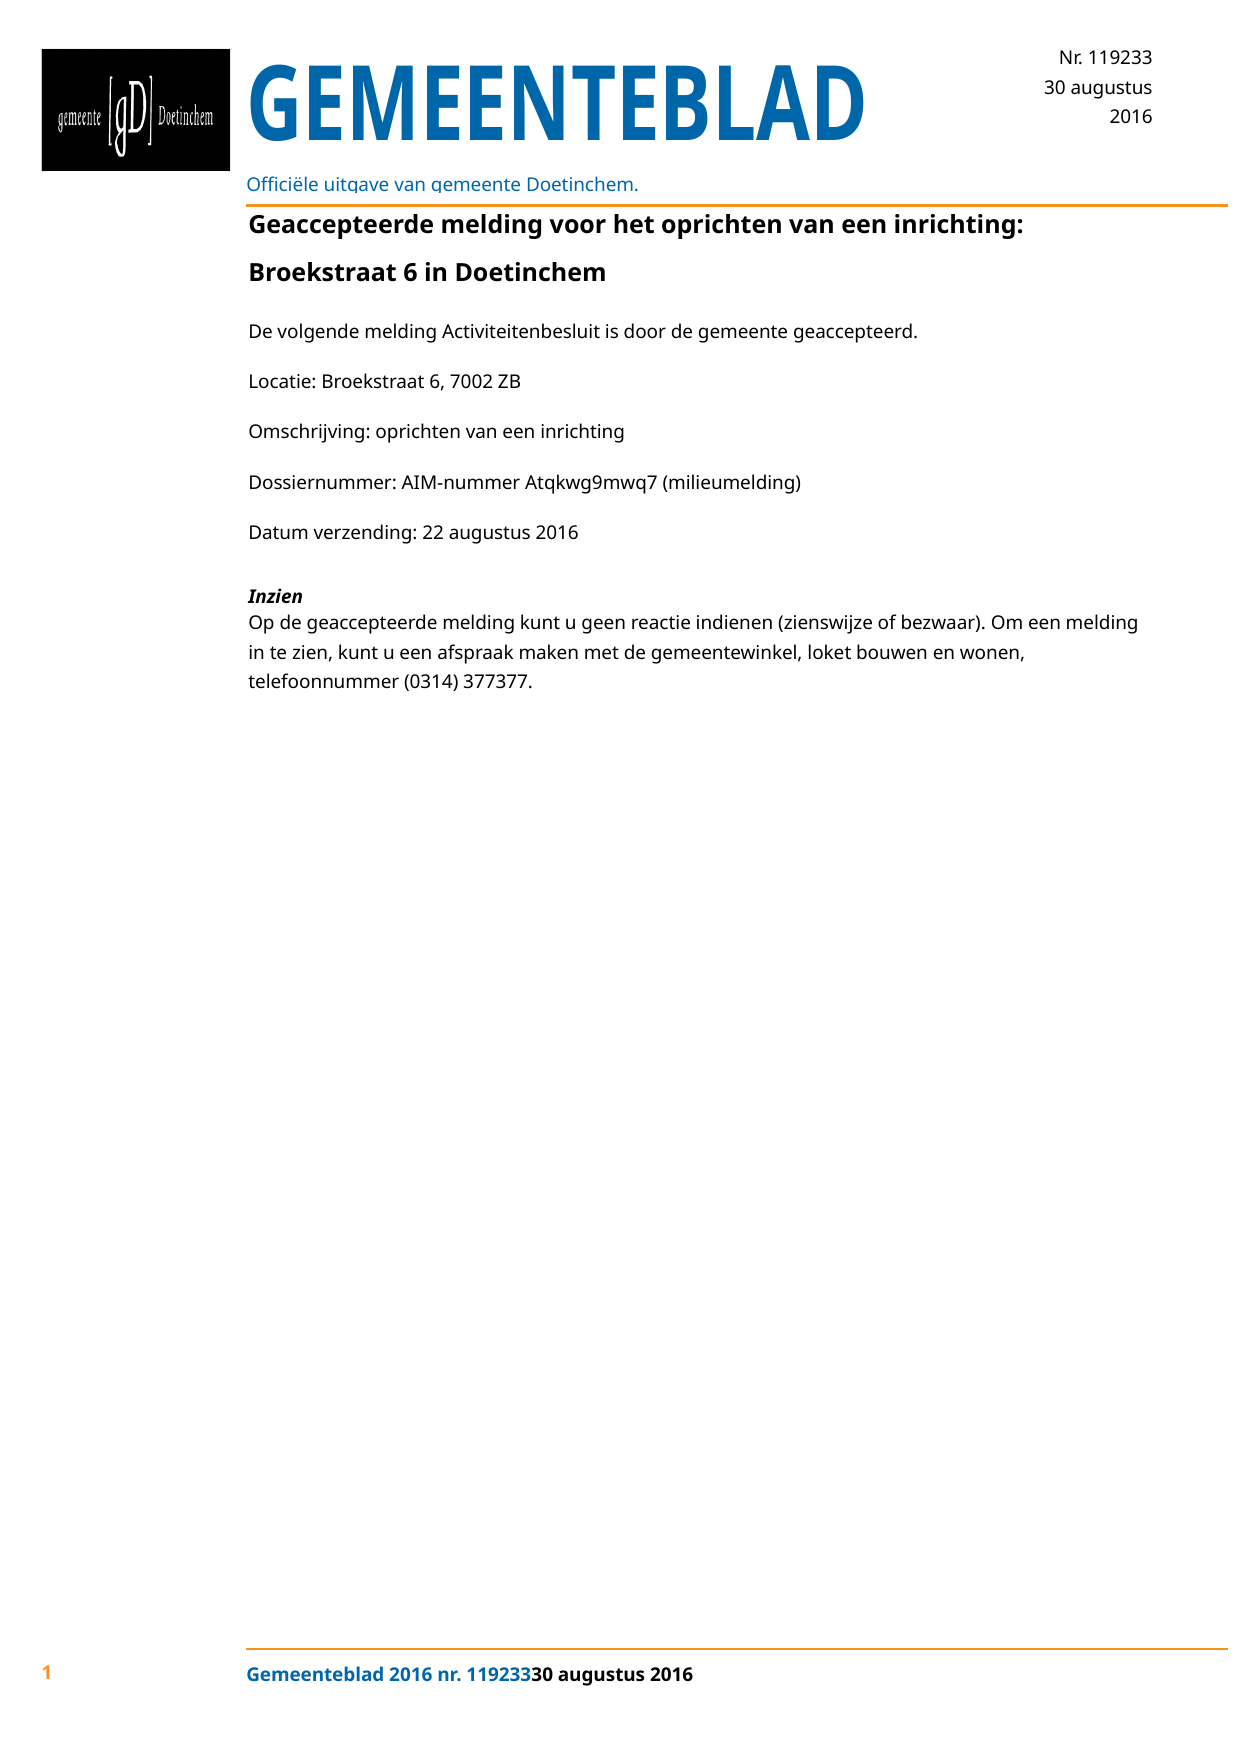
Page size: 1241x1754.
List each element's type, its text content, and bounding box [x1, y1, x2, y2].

text Omschrijving: oprichten van een inrichting [248, 419, 1152, 444]
text Geaccepteerde melding voor het oprichten van een inrichting: Broekstraat 6 in Doetinchem [248, 207, 1152, 288]
text Op de geaccepteerde melding kunt u geen reactie indienen (zienswijze of bezwaar). Om een melding in te zien, kunt u een afspraak maken met de gemeentewinkel, loket bouwen en wonen, telefoonnummer (0314) 377377. [248, 609, 1152, 694]
text Inzien [248, 583, 1152, 609]
picture [41, 47, 231, 172]
text De volgende melding Activiteitenbesluit is door de gemeente geaccepteerd. [248, 318, 1152, 344]
text Locatie: Broekstraat 6, 7002 ZB [248, 368, 1152, 394]
text Datum verzending: 22 augustus 2016 [248, 519, 1152, 545]
text Dossiernummer: AIM-nummer Atqkwg9mwq7 (milieumelding) [248, 469, 1152, 495]
